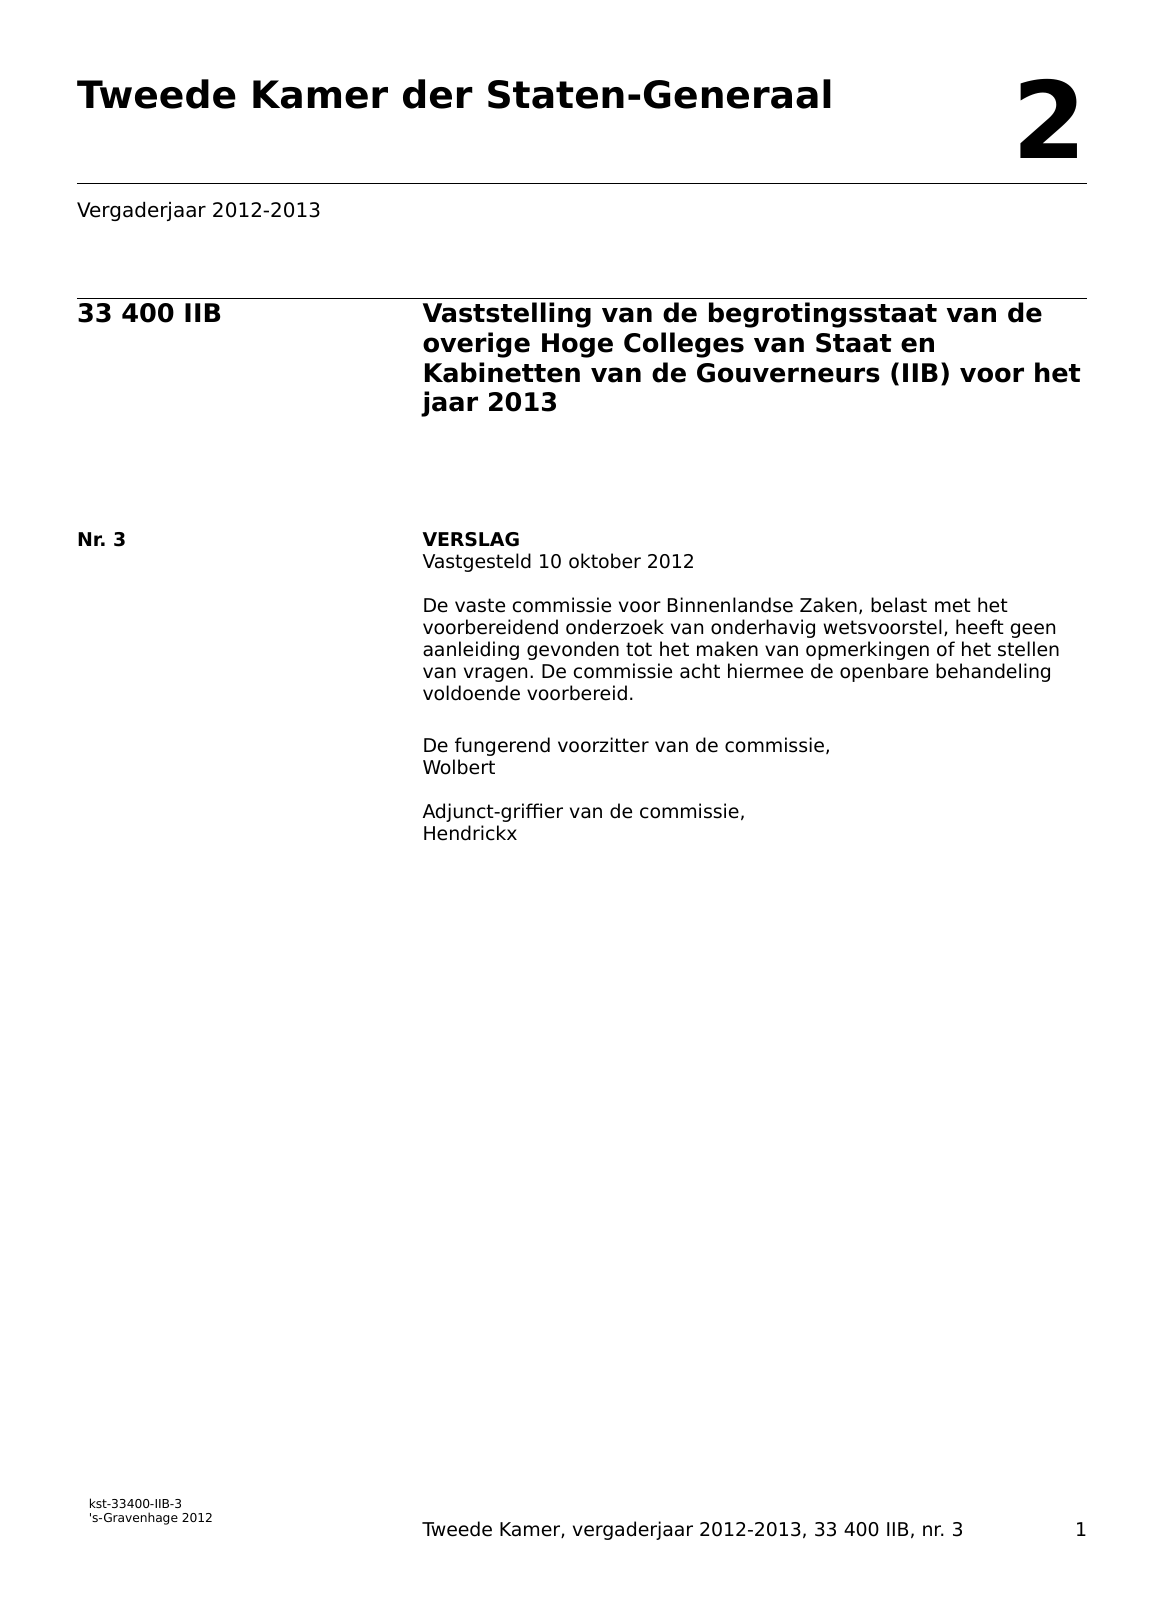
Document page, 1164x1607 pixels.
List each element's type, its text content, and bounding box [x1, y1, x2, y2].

text De vaste commissie voor Binnenlandse Zaken, belast met het voorbereidend onderzoek van onderhavig wetsvoorstel, heeft geen aanleiding gevonden tot het maken van opmerkingen of het stellen van vragen. De commissie acht hiermee de openbare behandeling voldoende voorbereid. [422, 595, 1087, 705]
table_cell Vergaderjaar 2012-2013 [77, 184, 1087, 298]
subtitle 33 400 IIB Vaststelling van de begrotingsstaat van de overige Hoge Colleges van Staat en Kabinetten van de Gouverneurs (IIB) voor het jaar 2013 [77, 299, 1087, 418]
text Adjunct-griffier van de commissie, Hendrickx [422, 801, 1087, 845]
table_header 2 [886, 59, 1087, 183]
text Vastgesteld 10 oktober 2012 [422, 551, 1087, 573]
subtitle Nr. 3 VERSLAG [77, 529, 1087, 551]
text 's-Gravenhage 2012 [88, 1511, 323, 1525]
table_header Tweede Kamer der Staten-Generaal [77, 59, 886, 183]
text De fungerend voorzitter van de commissie, Wolbert [422, 735, 1087, 779]
text kst-33400-IIB-3 [88, 1497, 323, 1511]
